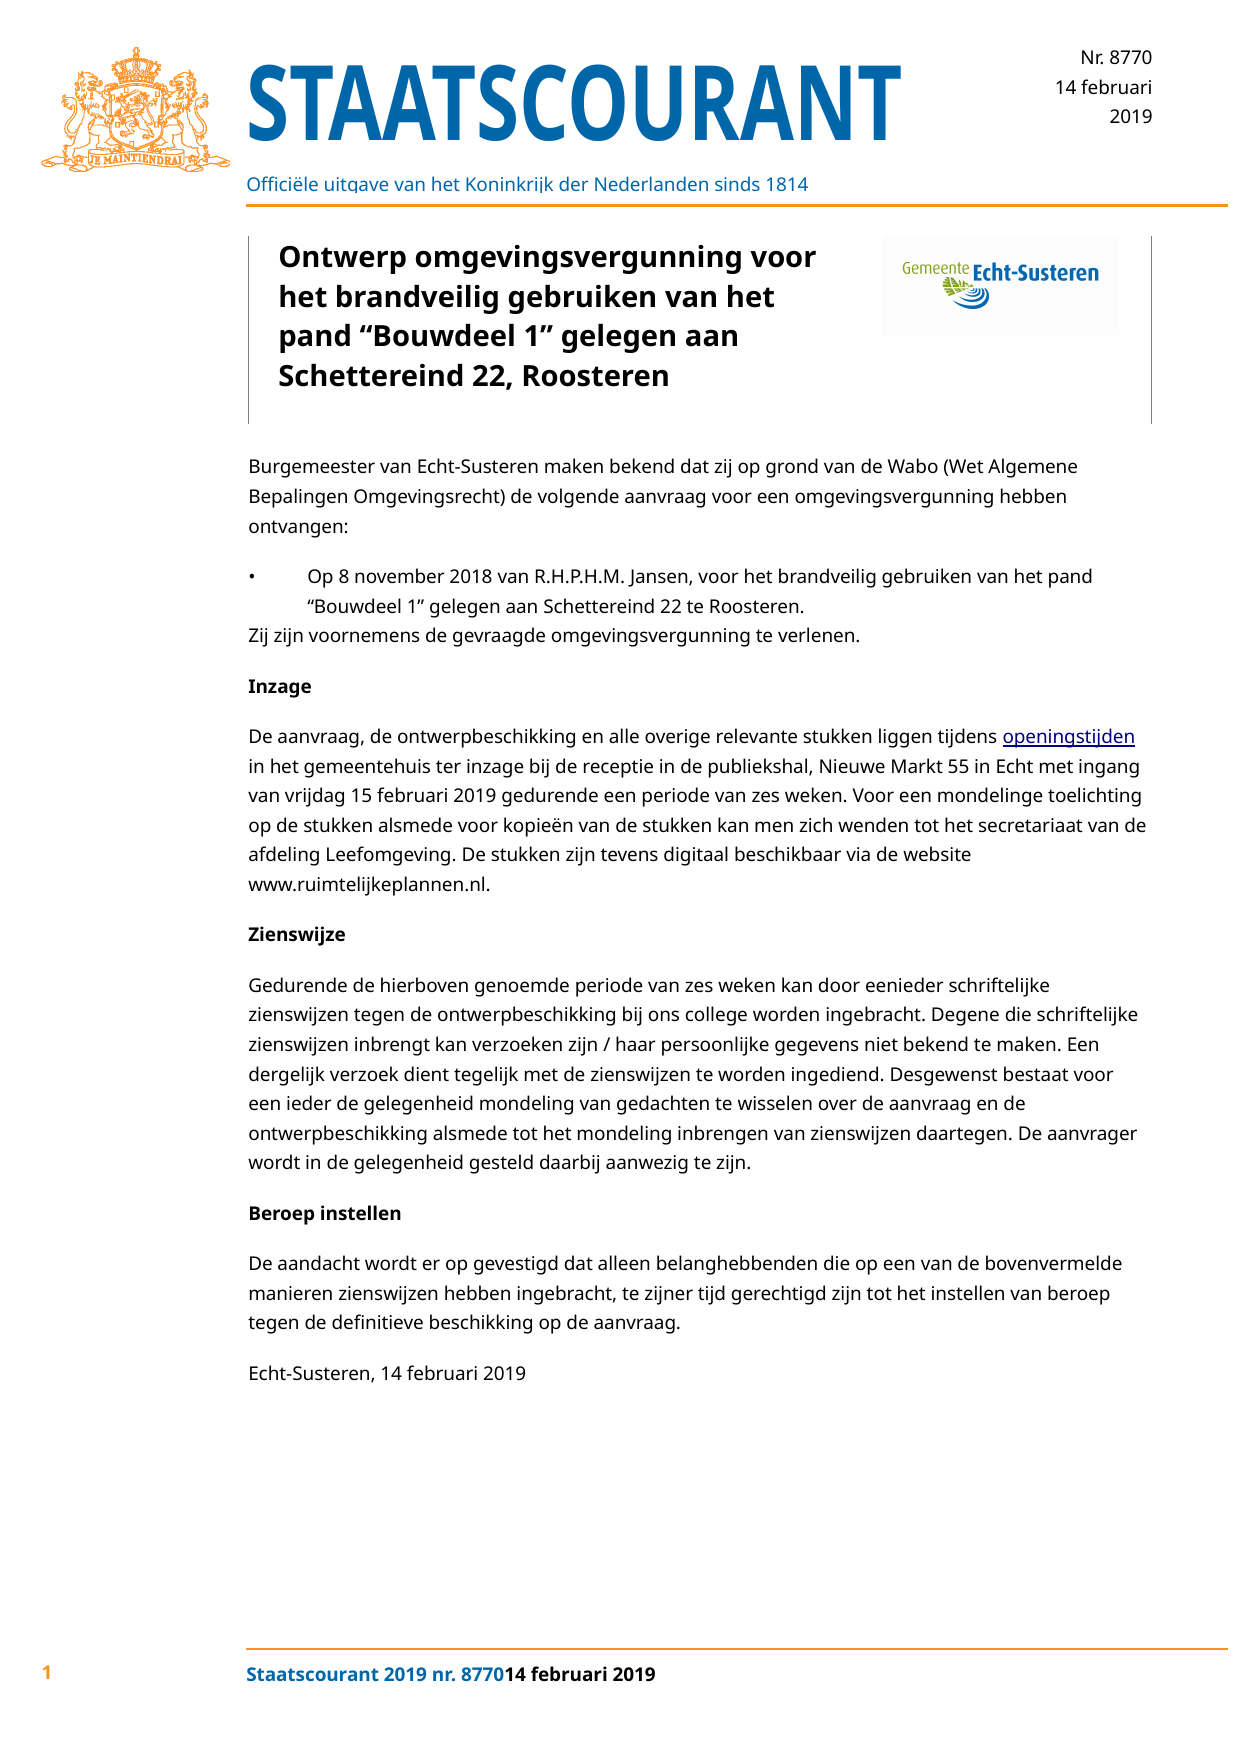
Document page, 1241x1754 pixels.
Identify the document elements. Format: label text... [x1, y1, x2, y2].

text De aandacht wordt er op gevestigd dat alleen belanghebbenden die op een van de bovenvermelde manieren zienswijzen hebben ingebracht, te zijner tijd gerechtigd zijn tot het instellen van beroep tegen de definitieve beschikking op de aanvraag. [248, 1250, 1152, 1335]
table_header Ontwerp omgevingsvergunning voor het brandveilig gebruiken van het pand “Bouwdeel 1” gelegen aan Schettereind 22, Roosteren [249, 236, 850, 424]
text Zienswijze [248, 922, 1152, 947]
picture [882, 236, 1119, 335]
text Beroep instellen [248, 1200, 1152, 1226]
text Echt-Susteren, 14 februari 2019 [248, 1360, 1152, 1386]
text Burgemeester van Echt-Susteren maken bekend dat zij op grond van de Wabo (Wet Algemene Bepalingen Omgevingsrecht) de volgende aanvraag voor een omgevingsvergunning hebben ontvangen: [248, 454, 1152, 538]
picture [41, 47, 231, 172]
text De aanvraag, de ontwerpbeschikking en alle overige relevante stukken liggen tijdens openingstijden in het gemeentehuis ter inzage bij de receptie in de publiekshal, Nieuwe Markt 55 in Echt met ingang van vrijdag 15 februari 2019 gedurende een periode van zes weken. Voor een mondelinge toelichting op de stukken alsmede voor kopieën van de stukken kan men zich wenden tot het secretariaat van de afdeling Leefomgeving. De stukken zijn tevens digitaal beschikbaar via de website www.ruimtelijkeplannen.nl. [248, 723, 1152, 897]
text Zij zijn voornemens de gevraagde omgevingsvergunning te verlenen. [248, 622, 1152, 648]
list Op 8 november 2018 van R.H.P.H.M. Jansen, voor het brandveilig gebruiken van het pand “Bouwdeel 1” gelegen aan Schettereind 22 te Roosteren. [248, 563, 1152, 618]
text Gedurende de hierboven genoemde periode van zes weken kan door eenieder schriftelijke zienswijzen tegen de ontwerpbeschikking bij ons college worden ingebracht. Degene die schriftelijke zienswijzen inbrengt kan verzoeken zijn / haar persoonlijke gegevens niet bekend te maken. Een dergelijk verzoek dient tegelijk met de zienswijzen te worden ingediend. Desgewenst bestaat voor een ieder de gelegenheid mondeling van gedachten te wisselen over de aanvraag en de ontwerpbeschikking alsmede tot het mondeling inbrengen van zienswijzen daartegen. De aanvrager wordt in de gelegenheid gesteld daarbij aanwezig te zijn. [248, 972, 1152, 1175]
table_header [850, 236, 1151, 424]
text Inzage [248, 673, 1152, 698]
